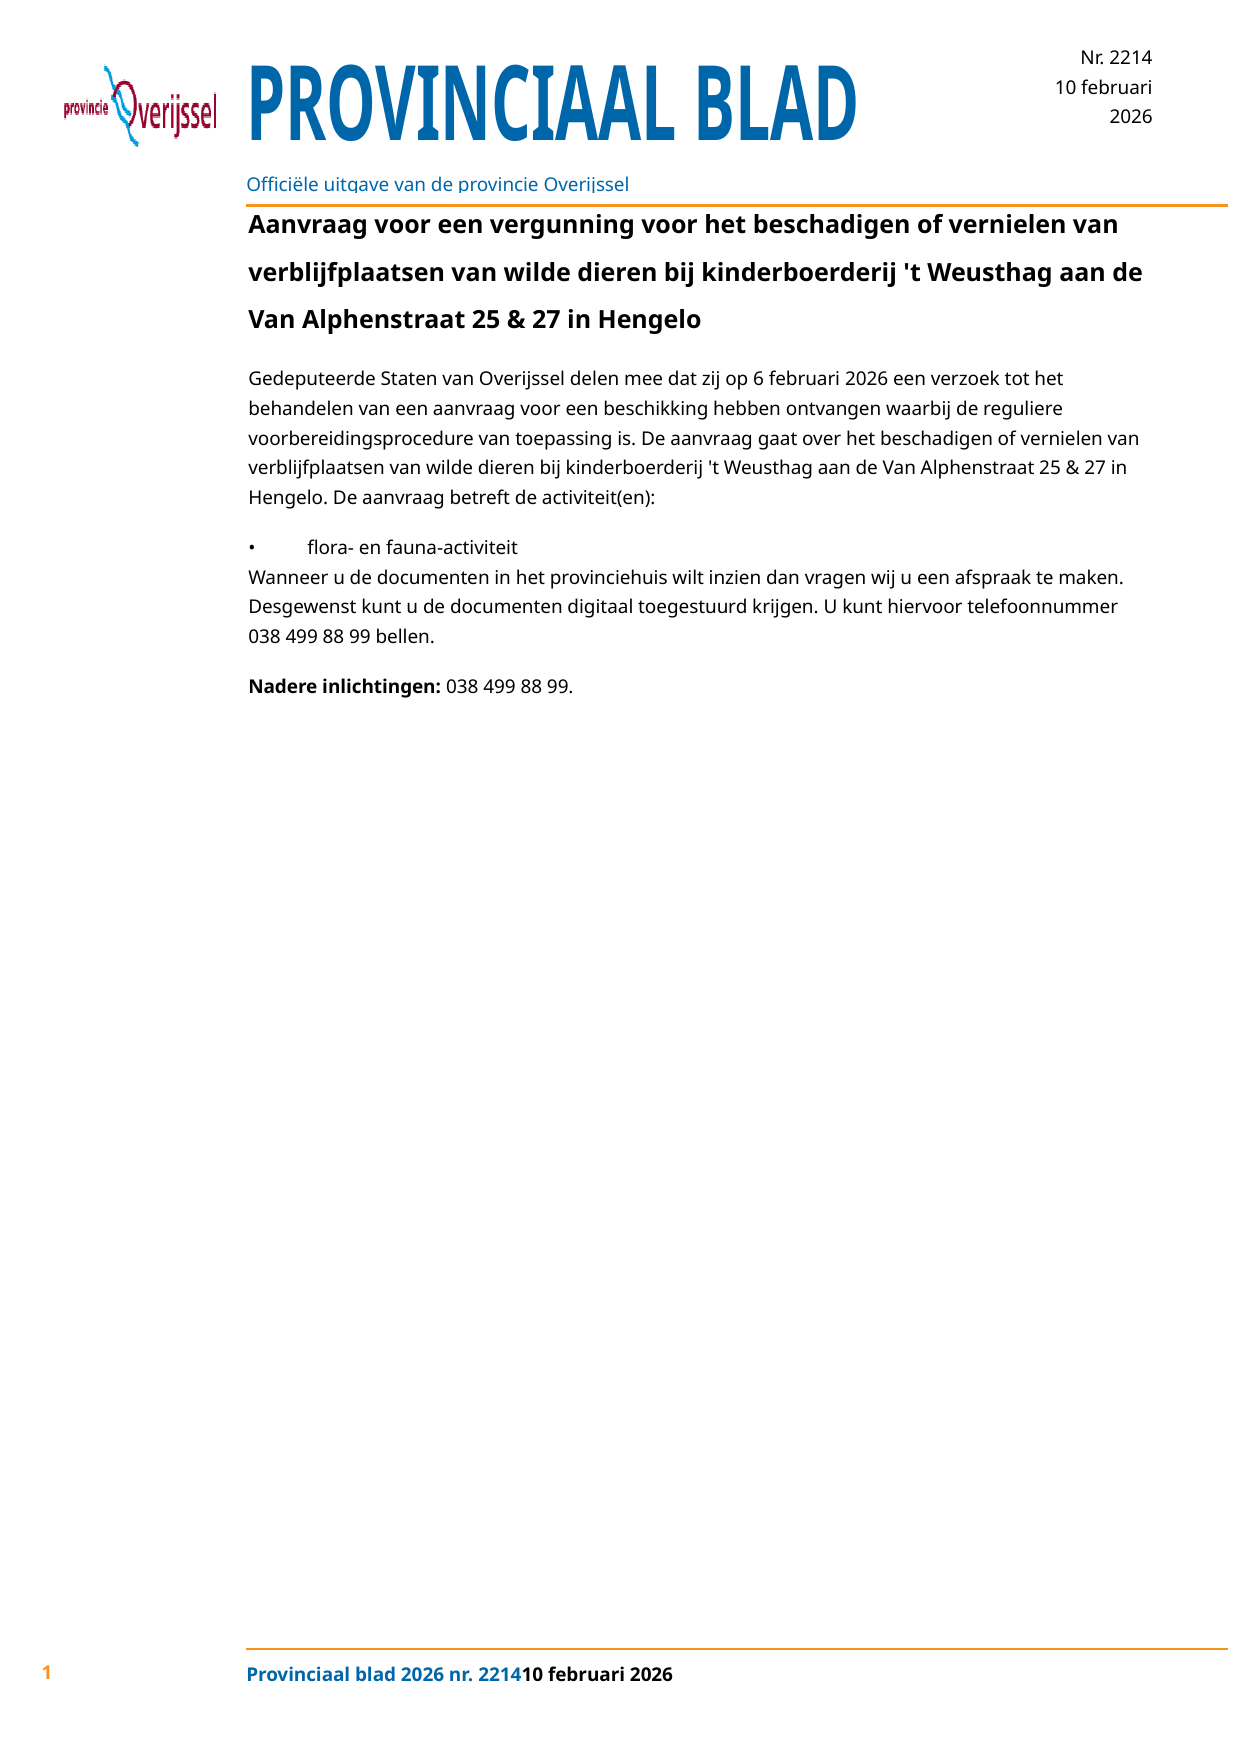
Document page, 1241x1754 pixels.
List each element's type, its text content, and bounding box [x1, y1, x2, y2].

list flora- en fauna-activiteit [248, 534, 1152, 560]
picture [41, 47, 231, 172]
text Aanvraag voor een vergunning voor het beschadigen of vernielen van verblijfplaatsen van wilde dieren bij kinderboerderij 't Weusthag aan de Van Alphenstraat 25 & 27 in Hengelo [248, 207, 1152, 336]
text Wanneer u de documenten in het provinciehuis wilt inzien dan vragen wij u een afspraak te maken. Desgewenst kunt u de documenten digitaal toegestuurd krijgen. U kunt hiervoor telefoonnummer 038 499 88 99 bellen. [248, 564, 1152, 649]
text Nadere inlichtingen: 038 499 88 99. [248, 673, 1152, 699]
text Gedeputeerde Staten van Overijssel delen mee dat zij op 6 februari 2026 een verzoek tot het behandelen van een aanvraag voor een beschikking hebben ontvangen waarbij de reguliere voorbereidingsprocedure van toepassing is. De aanvraag gaat over het beschadigen of vernielen van verblijfplaatsen van wilde dieren bij kinderboerderij 't Weusthag aan de Van Alphenstraat 25 & 27 in Hengelo. De aanvraag betreft de activiteit(en): [248, 366, 1152, 509]
